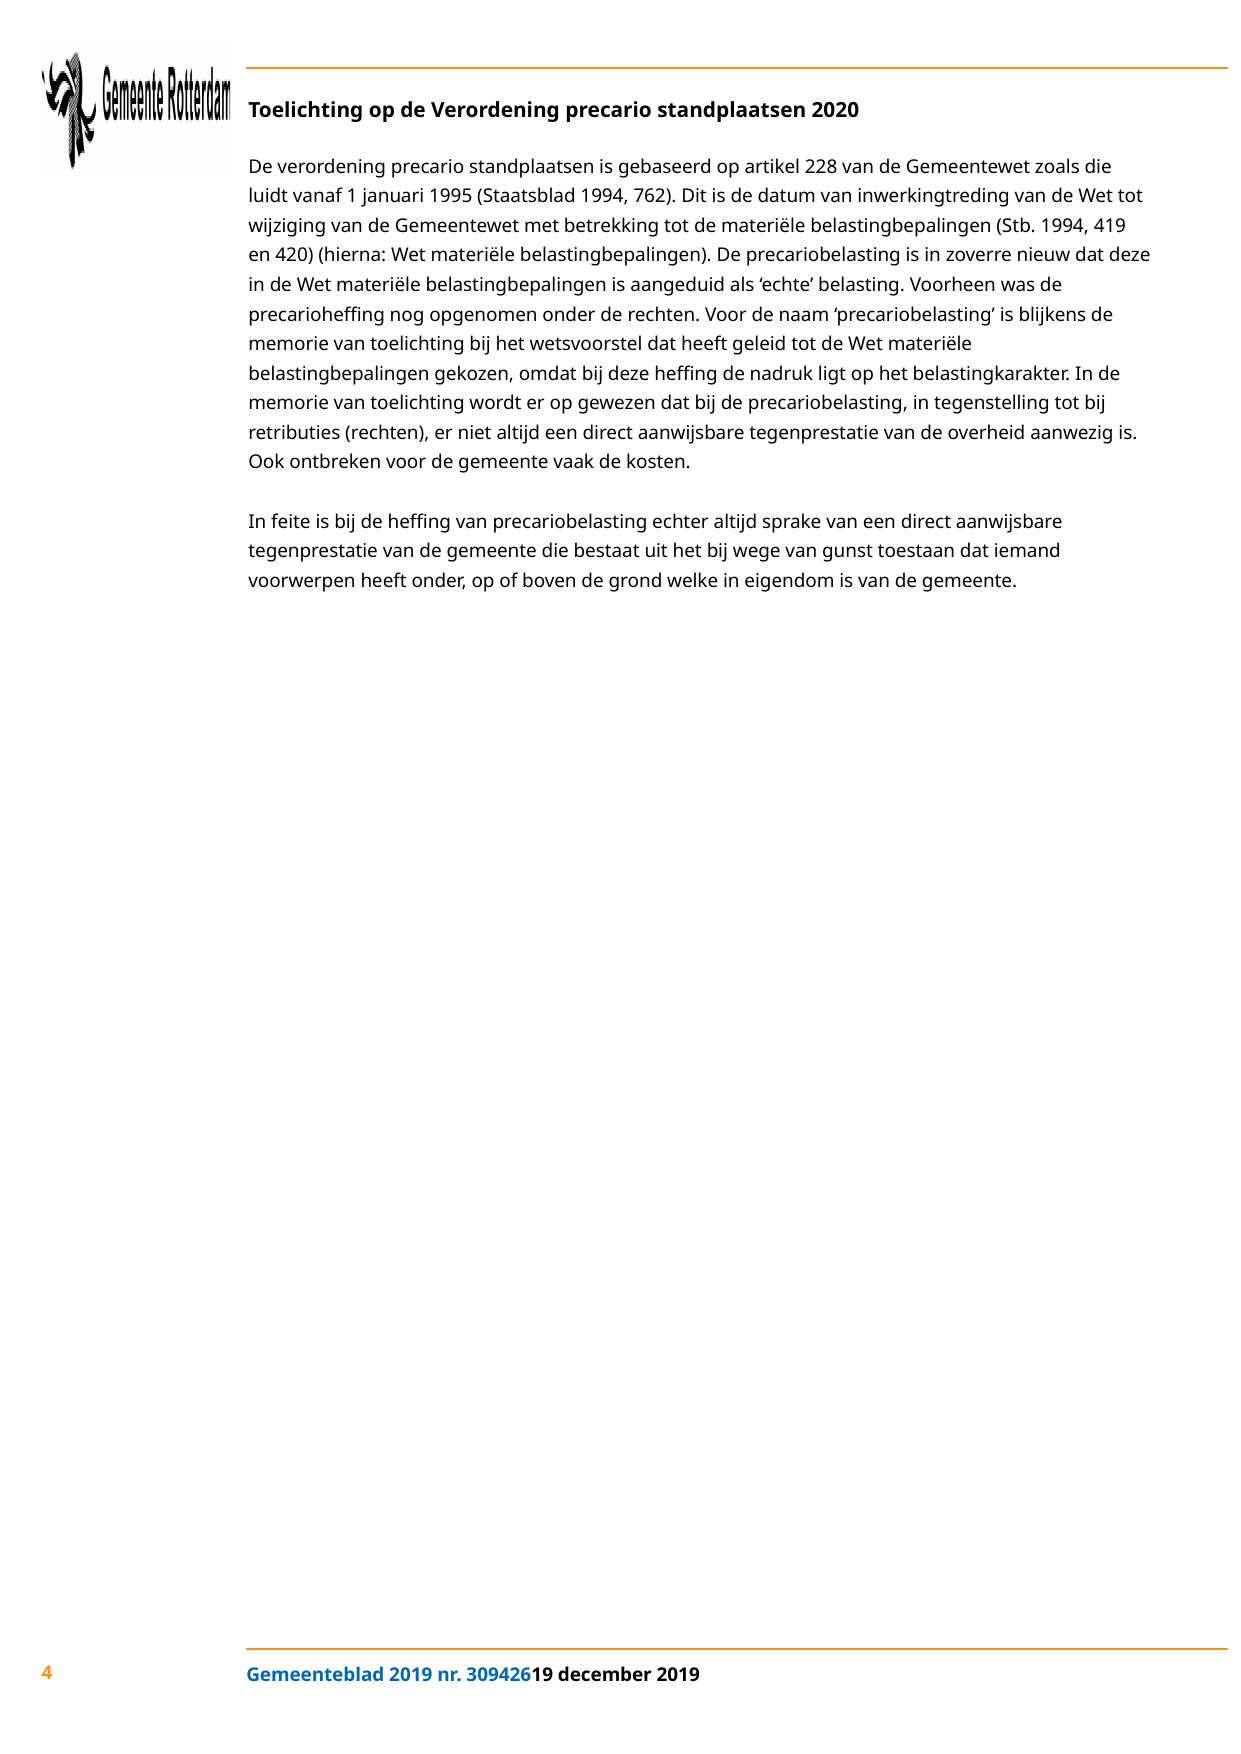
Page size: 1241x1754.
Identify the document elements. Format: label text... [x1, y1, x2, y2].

text De verordening precario standplaatsen is gebaseerd op artikel 228 van de Gemeentewet zoals die luidt vanaf 1 januari 1995 (Staatsblad 1994, 762). Dit is de datum van inwerkingtreding van de Wet tot wijziging van de Gemeentewet met betrekking tot de materiële belastingbepalingen (Stb. 1994, 419 en 420) (hierna: Wet materiële belastingbepalingen). De precariobelasting is in zoverre nieuw dat deze in de Wet materiële belastingbepalingen is aangeduid als ‘echte’ belasting. Voorheen was de precarioheffing nog opgenomen onder de rechten. Voor de naam ‘precariobelasting’ is blijkens de memorie van toelichting bij het wetsvoorstel dat heeft geleid tot de Wet materiële belastingbepalingen gekozen, omdat bij deze heffing de nadruk ligt op het belastingkarakter. In de memorie van toelichting wordt er op gewezen dat bij de precariobelasting, in tegenstelling tot bij retributies (rechten), er niet altijd een direct aanwijsbare tegenprestatie van de overheid aanwezig is. Ook ontbreken voor de gemeente vaak de kosten. [248, 153, 1152, 474]
text Toelichting op de Verordening precario standplaatsen 2020 [248, 95, 1152, 123]
text In feite is bij de heffing van precariobelasting echter altijd sprake van een direct aanwijsbare tegenprestatie van de gemeente die bestaat uit het bij wege van gunst toestaan dat iemand voorwerpen heeft onder, op of boven de grond welke in eigendom is van de gemeente. [248, 508, 1152, 593]
picture [41, 47, 231, 172]
